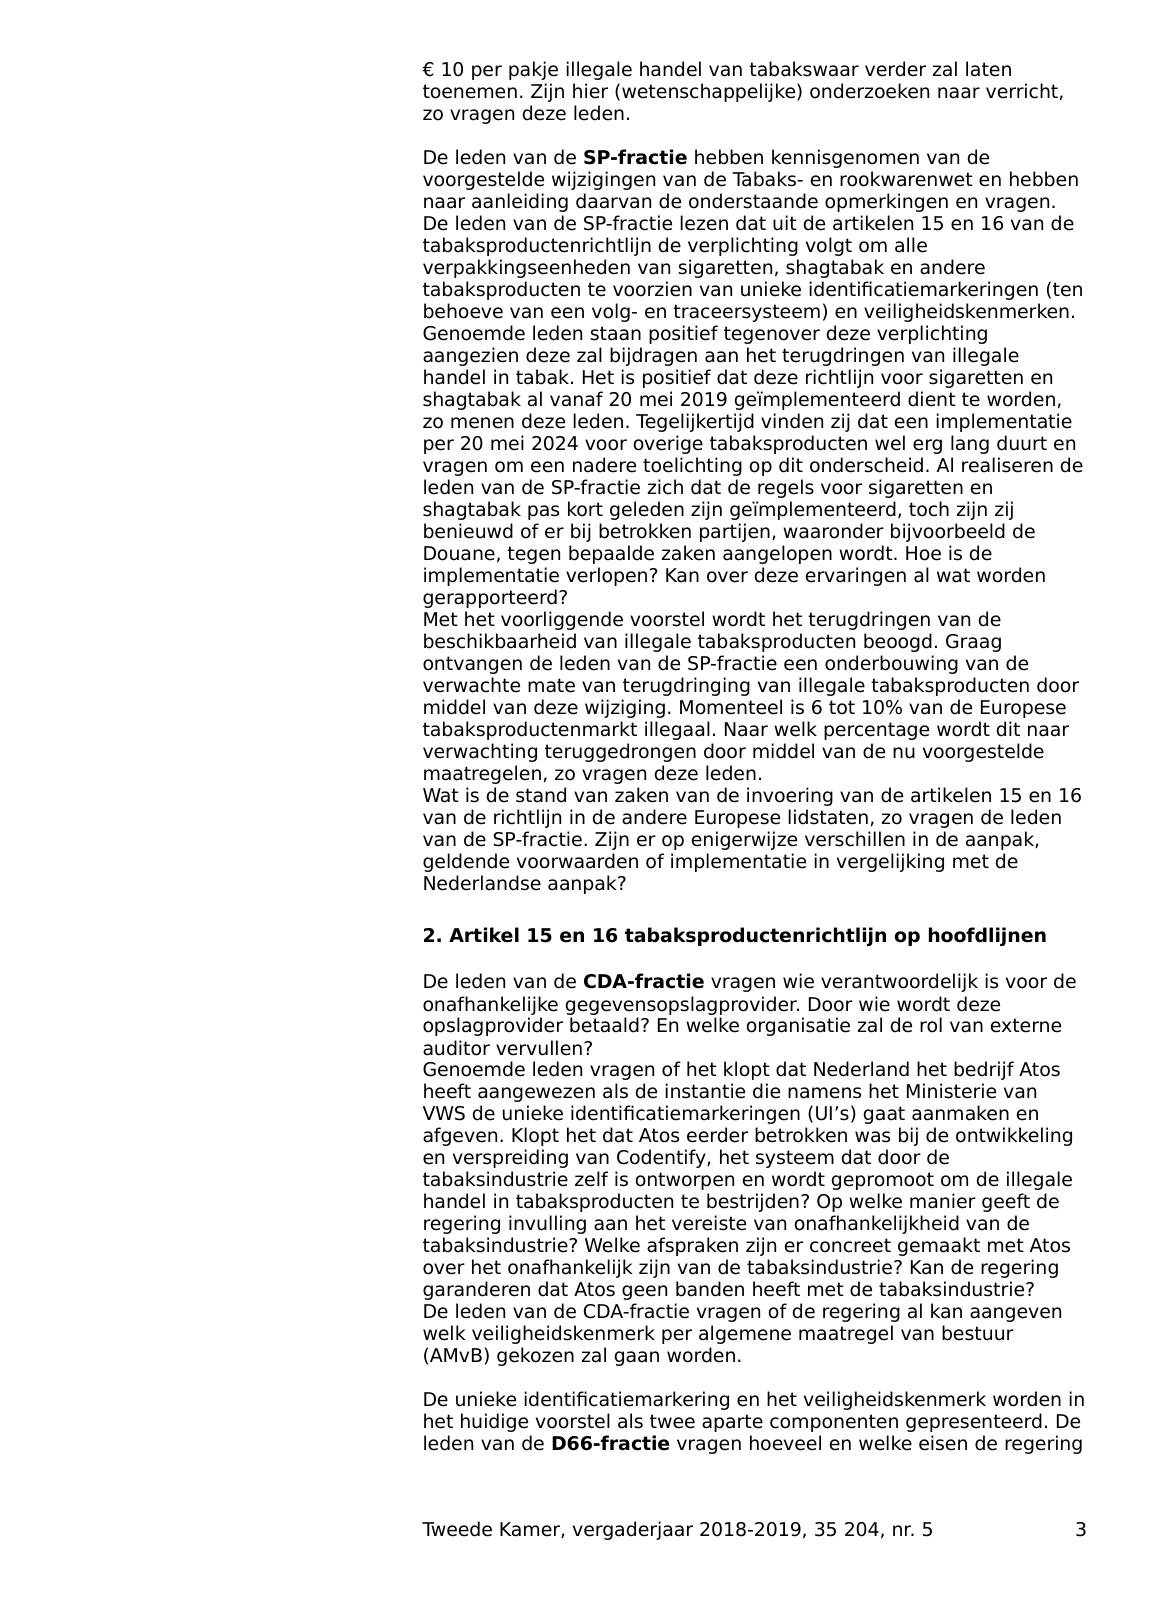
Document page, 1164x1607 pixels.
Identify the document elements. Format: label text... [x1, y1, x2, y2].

text € 10 per pakje illegale handel van tabakswaar verder zal laten toenemen. Zijn hier (wetenschappelijke) onderzoeken naar verricht, zo vragen deze leden. [422, 59, 1087, 125]
text De unieke identificatiemarkering en het veiligheidskenmerk worden in het huidige voorstel als twee aparte componenten gepresenteerd. De leden van de D66-fractie vragen hoeveel en welke eisen de regering [422, 1389, 1087, 1455]
text De leden van de CDA-fractie vragen of de regering al kan aangeven welk veiligheidskenmerk per algemene maatregel van bestuur (AMvB) gekozen zal gaan worden. [422, 1301, 1087, 1367]
subtitle 2. Artikel 15 en 16 tabaksproductenrichtlijn op hoofdlijnen [422, 924, 1087, 946]
text De leden van de CDA-fractie vragen wie verantwoordelijk is voor de onafhankelijke gegevensopslagprovider. Door wie wordt deze opslagprovider betaald? En welke organisatie zal de rol van externe auditor vervullen? [422, 971, 1087, 1059]
text De leden van de SP-fractie lezen dat uit de artikelen 15 en 16 van de tabaksproductenrichtlijn de verplichting volgt om alle verpakkingseenheden van sigaretten, shagtabak en andere tabaksproducten te voorzien van unieke identificatiemarkeringen (ten behoeve van een volg- en traceersysteem) en veiligheidskenmerken. Genoemde leden staan positief tegenover deze verplichting aangezien deze zal bijdragen aan het terugdringen van illegale handel in tabak. Het is positief dat deze richtlijn voor sigaretten en shagtabak al vanaf 20 mei 2019 geïmplementeerd dient te worden, zo menen deze leden. Tegelijkertijd vinden zij dat een implementatie per 20 mei 2024 voor overige tabaksproducten wel erg lang duurt en vragen om een nadere toelichting op dit onderscheid. Al realiseren de leden van de SP-fractie zich dat de regels voor sigaretten en shagtabak pas kort geleden zijn geïmplementeerd, toch zijn zij benieuwd of er bij betrokken partijen, waaronder bijvoorbeeld de Douane, tegen bepaalde zaken aangelopen wordt. Hoe is de implementatie verlopen? Kan over deze ervaringen al wat worden gerapporteerd? [422, 213, 1087, 609]
text Met het voorliggende voorstel wordt het terugdringen van de beschikbaarheid van illegale tabaksproducten beoogd. Graag ontvangen de leden van de SP-fractie een onderbouwing van de verwachte mate van terugdringing van illegale tabaksproducten door middel van deze wijziging. Momenteel is 6 tot 10% van de Europese tabaksproductenmarkt illegaal. Naar welk percentage wordt dit naar verwachting teruggedrongen door middel van de nu voorgestelde maatregelen, zo vragen deze leden. [422, 609, 1087, 784]
text De leden van de SP-fractie hebben kennisgenomen van de voorgestelde wijzigingen van de Tabaks- en rookwarenwet en hebben naar aanleiding daarvan de onderstaande opmerkingen en vragen. [422, 147, 1087, 213]
text Genoemde leden vragen of het klopt dat Nederland het bedrijf Atos heeft aangewezen als de instantie die namens het Ministerie van VWS de unieke identificatiemarkeringen (UI’s) gaat aanmaken en afgeven. Klopt het dat Atos eerder betrokken was bij de ontwikkeling en verspreiding van Codentify, het systeem dat door de tabaksindustrie zelf is ontworpen en wordt gepromoot om de illegale handel in tabaksproducten te bestrijden? Op welke manier geeft de regering invulling aan het vereiste van onafhankelijkheid van de tabaksindustrie? Welke afspraken zijn er concreet gemaakt met Atos over het onafhankelijk zijn van de tabaksindustrie? Kan de regering garanderen dat Atos geen banden heeft met de tabaksindustrie? [422, 1059, 1087, 1301]
text Wat is de stand van zaken van de invoering van de artikelen 15 en 16 van de richtlijn in de andere Europese lidstaten, zo vragen de leden van de SP-fractie. Zijn er op enigerwijze verschillen in de aanpak, geldende voorwaarden of implementatie in vergelijking met de Nederlandse aanpak? [422, 784, 1087, 894]
